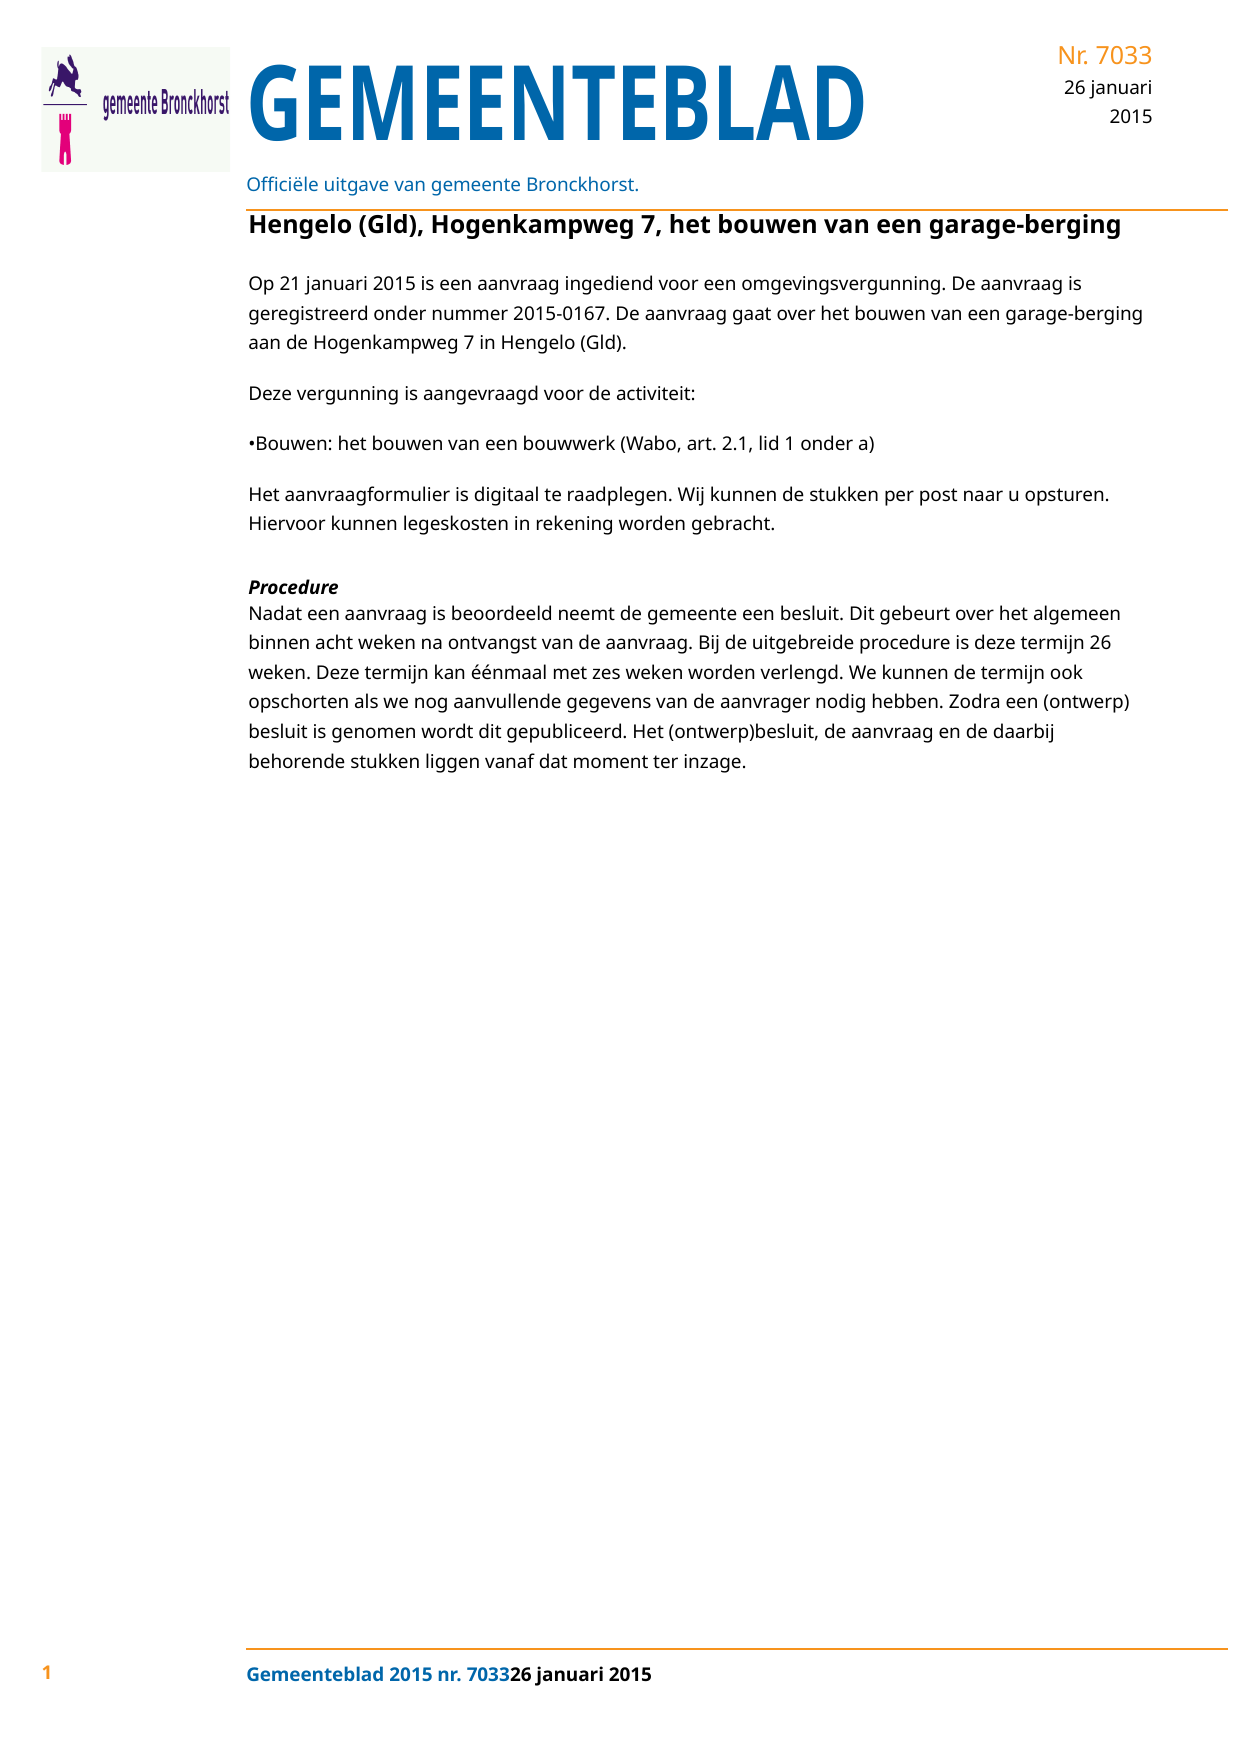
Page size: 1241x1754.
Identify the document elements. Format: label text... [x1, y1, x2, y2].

text Procedure [248, 574, 1152, 600]
text Deze vergunning is aangevraagd voor de activiteit: [248, 380, 1152, 406]
text Op 21 januari 2015 is een aanvraag ingediend voor een omgevingsvergunning. De aanvraag is geregistreerd onder nummer 2015-0167. De aanvraag gaat over het bouwen van een garage-berging aan de Hogenkampweg 7 in Hengelo (Gld). [248, 270, 1152, 355]
text Het aanvraagformulier is digitaal te raadplegen. Wij kunnen de stukken per post naar u opsturen. Hiervoor kunnen legeskosten in rekening worden gebracht. [248, 481, 1152, 536]
picture [41, 47, 231, 172]
text Nadat een aanvraag is beoordeeld neemt de gemeente een besluit. Dit gebeurt over het algemeen binnen acht weken na ontvangst van de aanvraag. Bij de uitgebreide procedure is deze termijn 26 weken. Deze termijn kan éénmaal met zes weken worden verlengd. We kunnen de termijn ook opschorten als we nog aanvullende gegevens van de aanvrager nodig hebben. Zodra een (ontwerp) besluit is genomen wordt dit gepubliceerd. Het (ontwerp)besluit, de aanvraag en de daarbij behorende stukken liggen vanaf dat moment ter inzage. [248, 600, 1152, 774]
text •Bouwen: het bouwen van een bouwwerk (Wabo, art. 2.1, lid 1 onder a) [248, 430, 1152, 456]
text Hengelo (Gld), Hogenkampweg 7, het bouwen van een garage-berging [248, 211, 1152, 241]
